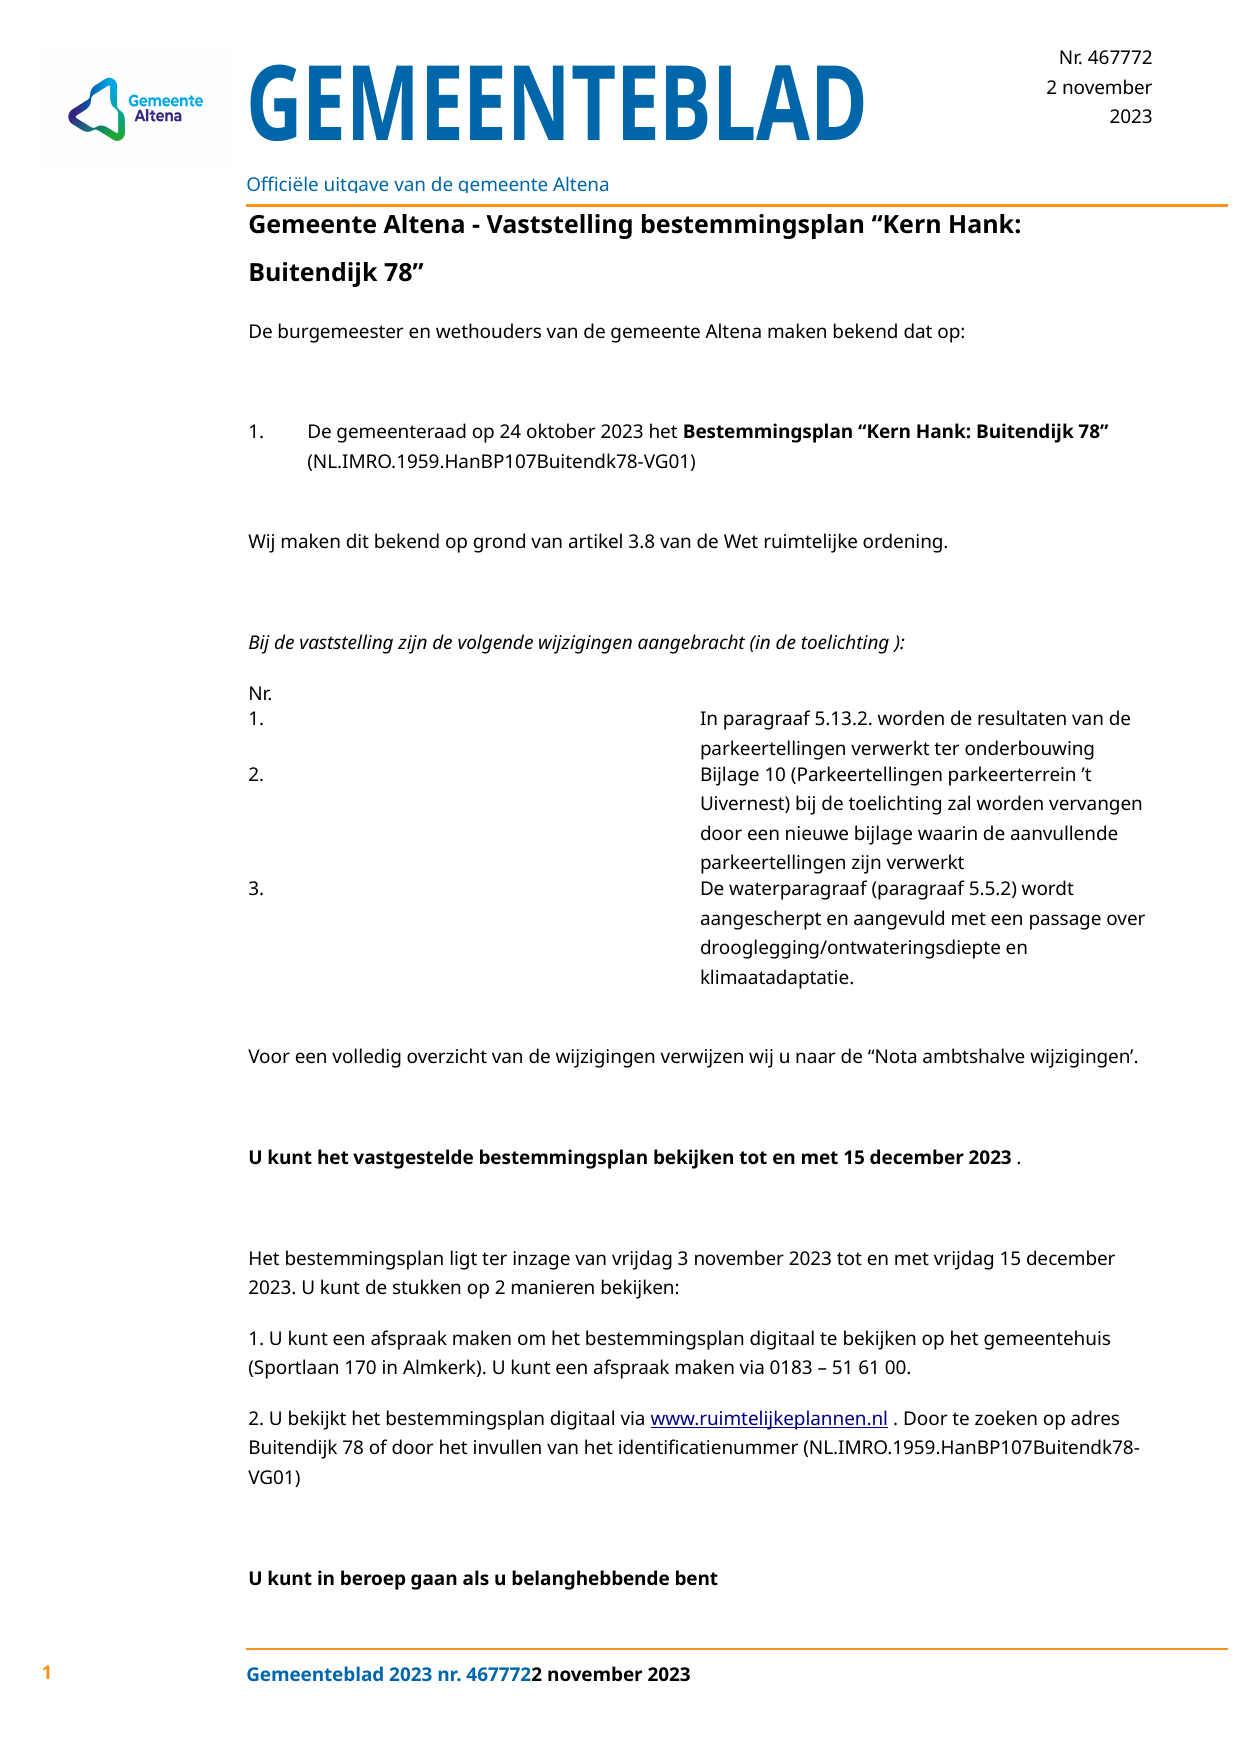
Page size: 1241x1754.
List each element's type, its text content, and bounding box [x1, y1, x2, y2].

text 1. U kunt een afspraak maken om het bestemmingsplan digitaal te bekijken op het gemeentehuis (Sportlaan 170 in Almkerk). U kunt een afspraak maken via 0183 – 51 61 00. [248, 1325, 1152, 1380]
table_cell 1. [248, 705, 700, 761]
text Wij maken dit bekend op grond van artikel 3.8 van de Wet ruimtelijke ordening. [248, 528, 1152, 554]
text U kunt het vastgestelde bestemmingsplan bekijken tot en met 15 december 2023 . [248, 1144, 1152, 1170]
text Het bestemmingsplan ligt ter inzage van vrijdag 3 november 2023 tot en met vrijdag 15 december 2023. U kunt de stukken op 2 manieren bekijken: [248, 1245, 1152, 1300]
table_cell De waterparagraaf (paragraaf 5.5.2) wordt aangescherpt en aangevuld met een passage over drooglegging/ontwateringsdiepte en klimaatadaptatie. [700, 875, 1152, 990]
text Gemeente Altena - Vaststelling bestemmingsplan “Kern Hank: Buitendijk 78” [248, 207, 1152, 288]
picture [41, 47, 231, 172]
table_cell 2. [248, 761, 700, 875]
table_header [700, 680, 1152, 705]
text De burgemeester en wethouders van de gemeente Altena maken bekend dat op: [248, 318, 1152, 344]
table_cell In paragraaf 5.13.2. worden de resultaten van de parkeertellingen verwerkt ter onderbouwing [700, 705, 1152, 761]
list De gemeenteraad op 24 oktober 2023 het Bestemmingsplan “Kern Hank: Buitendijk 78” (NL.IMRO.1959.HanBP107Buitendk78-VG01) [248, 419, 1152, 474]
text Voor een volledig overzicht van de wijzigingen verwijzen wij u naar de “Nota ambtshalve wijzigingen’. [248, 1043, 1152, 1069]
text Bij de vaststelling zijn de volgende wijzigingen aangebracht (in de toelichting ): [248, 629, 1152, 655]
text 2. U bekijkt het bestemmingsplan digitaal via www.ruimtelijkeplannen.nl . Door te zoeken op adres Buitendijk 78 of door het invullen van het identificatienummer (NL.IMRO.1959.HanBP107Buitendk78-VG01) [248, 1405, 1152, 1490]
table_cell 3. [248, 875, 700, 990]
table_cell Bijlage 10 (Parkeertellingen parkeerterrein ’t Uivernest) bij de toelichting zal worden vervangen door een nieuwe bijlage waarin de aanvullende parkeertellingen zijn verwerkt [700, 761, 1152, 875]
text U kunt in beroep gaan als u belanghebbende bent [248, 1565, 1152, 1591]
table_header Nr. [248, 680, 700, 705]
